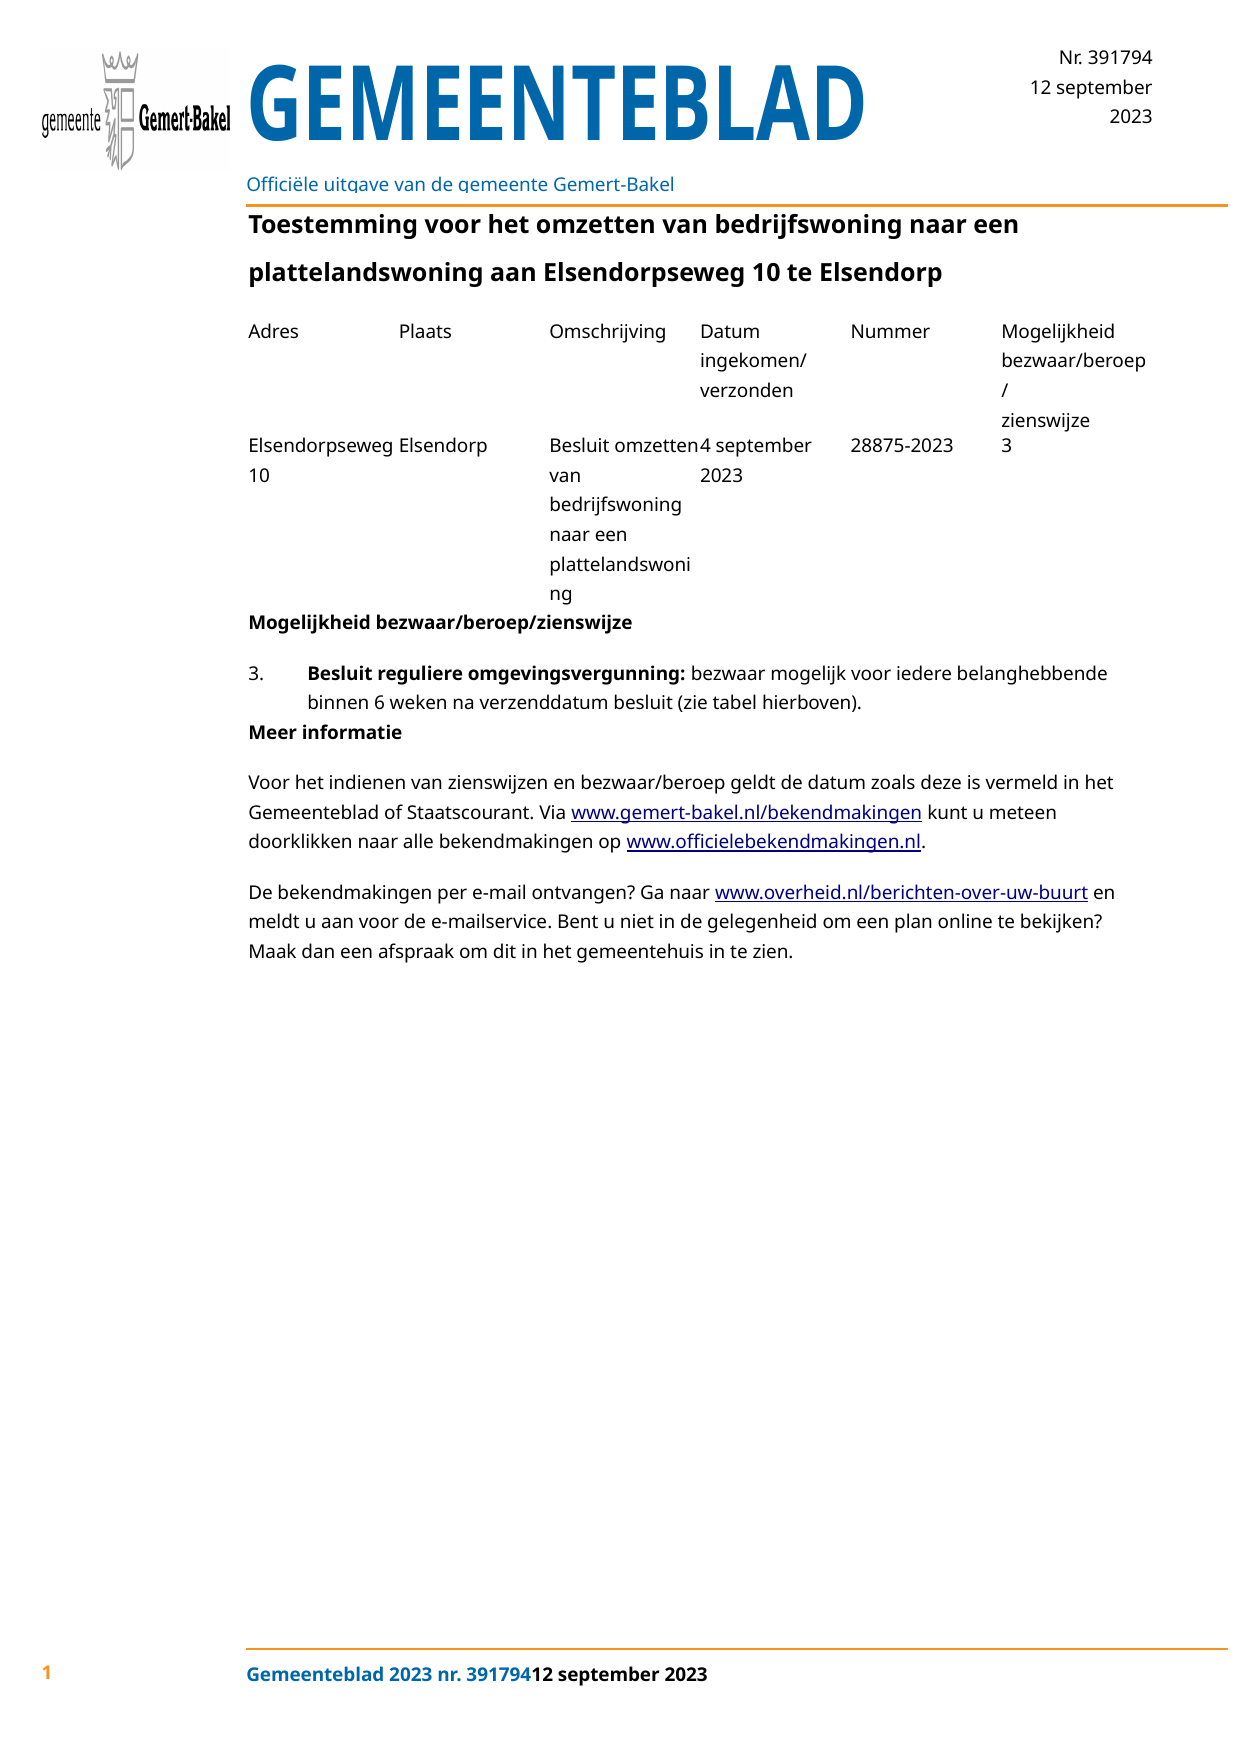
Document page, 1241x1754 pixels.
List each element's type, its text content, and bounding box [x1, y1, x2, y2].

list Besluit reguliere omgevingsvergunning: bezwaar mogelijk voor iedere belanghebbende binnen 6 weken na verzenddatum besluit (zie tabel hierboven). [248, 660, 1152, 715]
text Meer informatie [248, 719, 1152, 745]
table_header Plaats [399, 318, 549, 432]
table_header Mogelijkheid bezwaar/beroep/ zienswijze [1001, 318, 1152, 432]
text Toestemming voor het omzetten van bedrijfswoning naar een plattelandswoning aan Elsendorpseweg 10 te Elsendorp [248, 207, 1152, 288]
table_cell Elsendorpseweg 10 [248, 433, 398, 606]
table_header Omschrijving [549, 318, 700, 432]
table_cell 28875-2023 [850, 433, 1001, 606]
text Mogelijkheid bezwaar/beroep/zienswijze [248, 609, 1152, 635]
table_cell 4 september 2023 [700, 433, 850, 606]
text Voor het indienen van zienswijzen en bezwaar/beroep geldt de datum zoals deze is vermeld in het Gemeenteblad of Staatscourant. Via www.gemert-bakel.nl/bekendmakingen kunt u meteen doorklikken naar alle bekendmakingen op www.officielebekendmakingen.nl. [248, 769, 1152, 854]
table_cell Elsendorp [399, 433, 549, 606]
table_cell Besluit omzetten van bedrijfswoning naar een plattelandswoning [549, 433, 700, 606]
table_header Nummer [850, 318, 1001, 432]
table_header Adres [248, 318, 398, 432]
picture [41, 47, 231, 172]
table_header Datum ingekomen/ verzonden [700, 318, 850, 432]
table_cell 3 [1001, 433, 1152, 606]
text De bekendmakingen per e-mail ontvangen? Ga naar www.overheid.nl/berichten-over-uw-buurt en meldt u aan voor de e-mailservice. Bent u niet in de gelegenheid om een plan online te bekijken? Maak dan een afspraak om dit in het gemeentehuis in te zien. [248, 879, 1152, 964]
